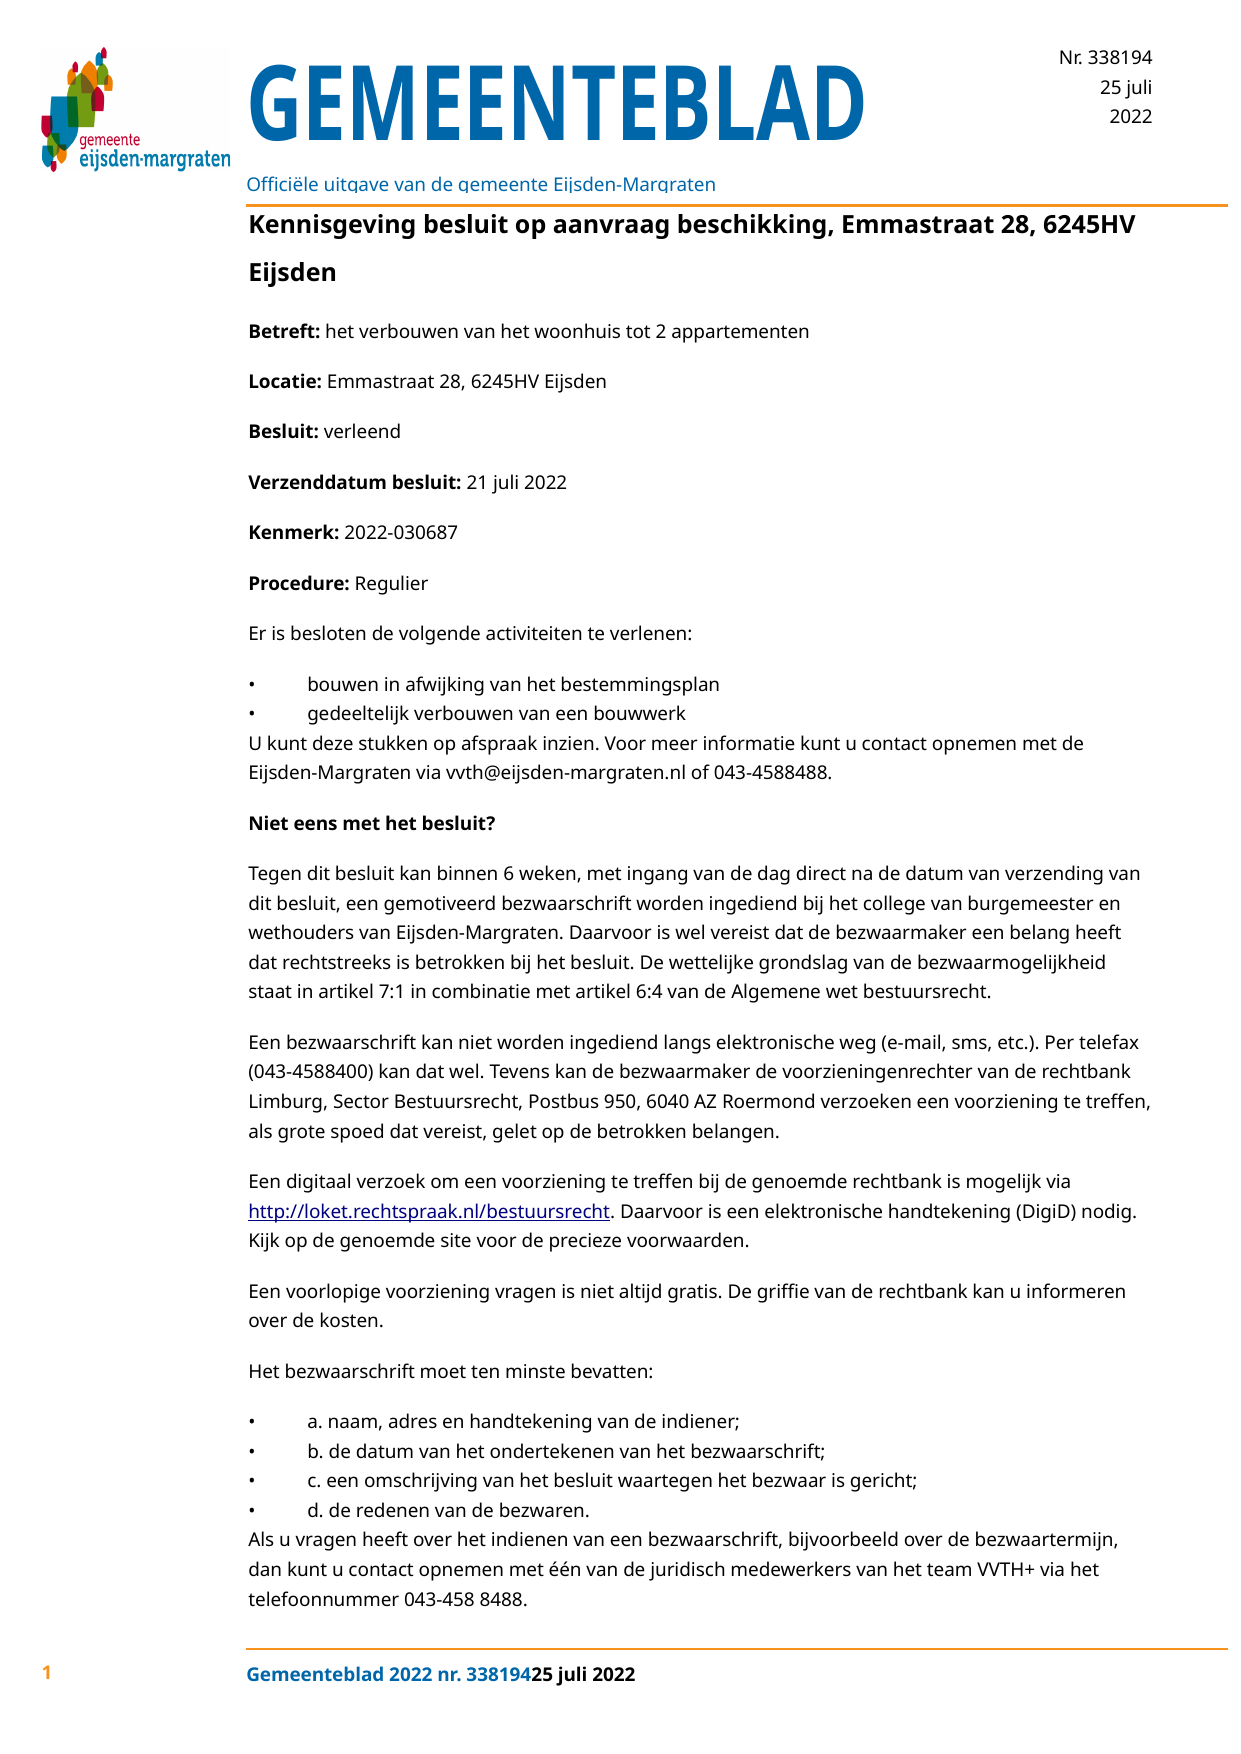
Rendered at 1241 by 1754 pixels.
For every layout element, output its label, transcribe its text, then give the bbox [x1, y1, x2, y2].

text Als u vragen heeft over het indienen van een bezwaarschrift, bijvoorbeeld over de bezwaartermijn, dan kunt u contact opnemen met één van de juridisch medewerkers van het team VVTH+ via het telefoonnummer 043-458 8488. [248, 1527, 1152, 1612]
list gedeeltelijk verbouwen van een bouwwerk [248, 700, 1152, 726]
text Kenmerk: 2022-030687 [248, 519, 1152, 545]
list a. naam, adres en handtekening van de indiener; [248, 1408, 1152, 1434]
text Procedure: Regulier [248, 570, 1152, 596]
text Tegen dit besluit kan binnen 6 weken, met ingang van de dag direct na de datum van verzending van dit besluit, een gemotiveerd bezwaarschrift worden ingediend bij het college van burgemeester en wethouders van Eijsden-Margraten. Daarvoor is wel vereist dat de bezwaarmaker een belang heeft dat rechtstreeks is betrokken bij het besluit. De wettelijke grondslag van de bezwaarmogelijkheid staat in artikel 7:1 in combinatie met artikel 6:4 van de Algemene wet bestuursrecht. [248, 860, 1152, 1004]
list c. een omschrijving van het besluit waartegen het bezwaar is gericht; [248, 1467, 1152, 1493]
text Locatie: Emmastraat 28, 6245HV Eijsden [248, 368, 1152, 394]
text Verzenddatum besluit: 21 juli 2022 [248, 469, 1152, 495]
text Kennisgeving besluit op aanvraag beschikking, Emmastraat 28, 6245HV Eijsden [248, 207, 1152, 288]
text Een digitaal verzoek om een voorziening te treffen bij de genoemde rechtbank is mogelijk via http://loket.rechtspraak.nl/bestuursrecht. Daarvoor is een elektronische handtekening (DigiD) nodig. Kijk op de genoemde site voor de precieze voorwaarden. [248, 1168, 1152, 1253]
picture [41, 47, 231, 172]
text U kunt deze stukken op afspraak inzien. Voor meer informatie kunt u contact opnemen met de Eijsden-Margraten via vvth@eijsden-margraten.nl of 043-4588488. [248, 730, 1152, 785]
list b. de datum van het ondertekenen van het bezwaarschrift; [248, 1438, 1152, 1464]
text Besluit: verleend [248, 419, 1152, 444]
text Niet eens met het besluit? [248, 810, 1152, 836]
list bouwen in afwijking van het bestemmingsplan [248, 671, 1152, 697]
text Er is besloten de volgende activiteiten te verlenen: [248, 620, 1152, 646]
list d. de redenen van de bezwaren. [248, 1497, 1152, 1523]
text Een bezwaarschrift kan niet worden ingediend langs elektronische weg (e-mail, sms, etc.). Per telefax (043-4588400) kan dat wel. Tevens kan de bezwaarmaker de voorzieningenrechter van de rechtbank Limburg, Sector Bestuursrecht, Postbus 950, 6040 AZ Roermond verzoeken een voorziening te treffen, als grote spoed dat vereist, gelet op de betrokken belangen. [248, 1029, 1152, 1144]
text Betreft: het verbouwen van het woonhuis tot 2 appartementen [248, 318, 1152, 344]
text Een voorlopige voorziening vragen is niet altijd gratis. De griffie van de rechtbank kan u informeren over de kosten. [248, 1278, 1152, 1333]
text Het bezwaarschrift moet ten minste bevatten: [248, 1358, 1152, 1384]
